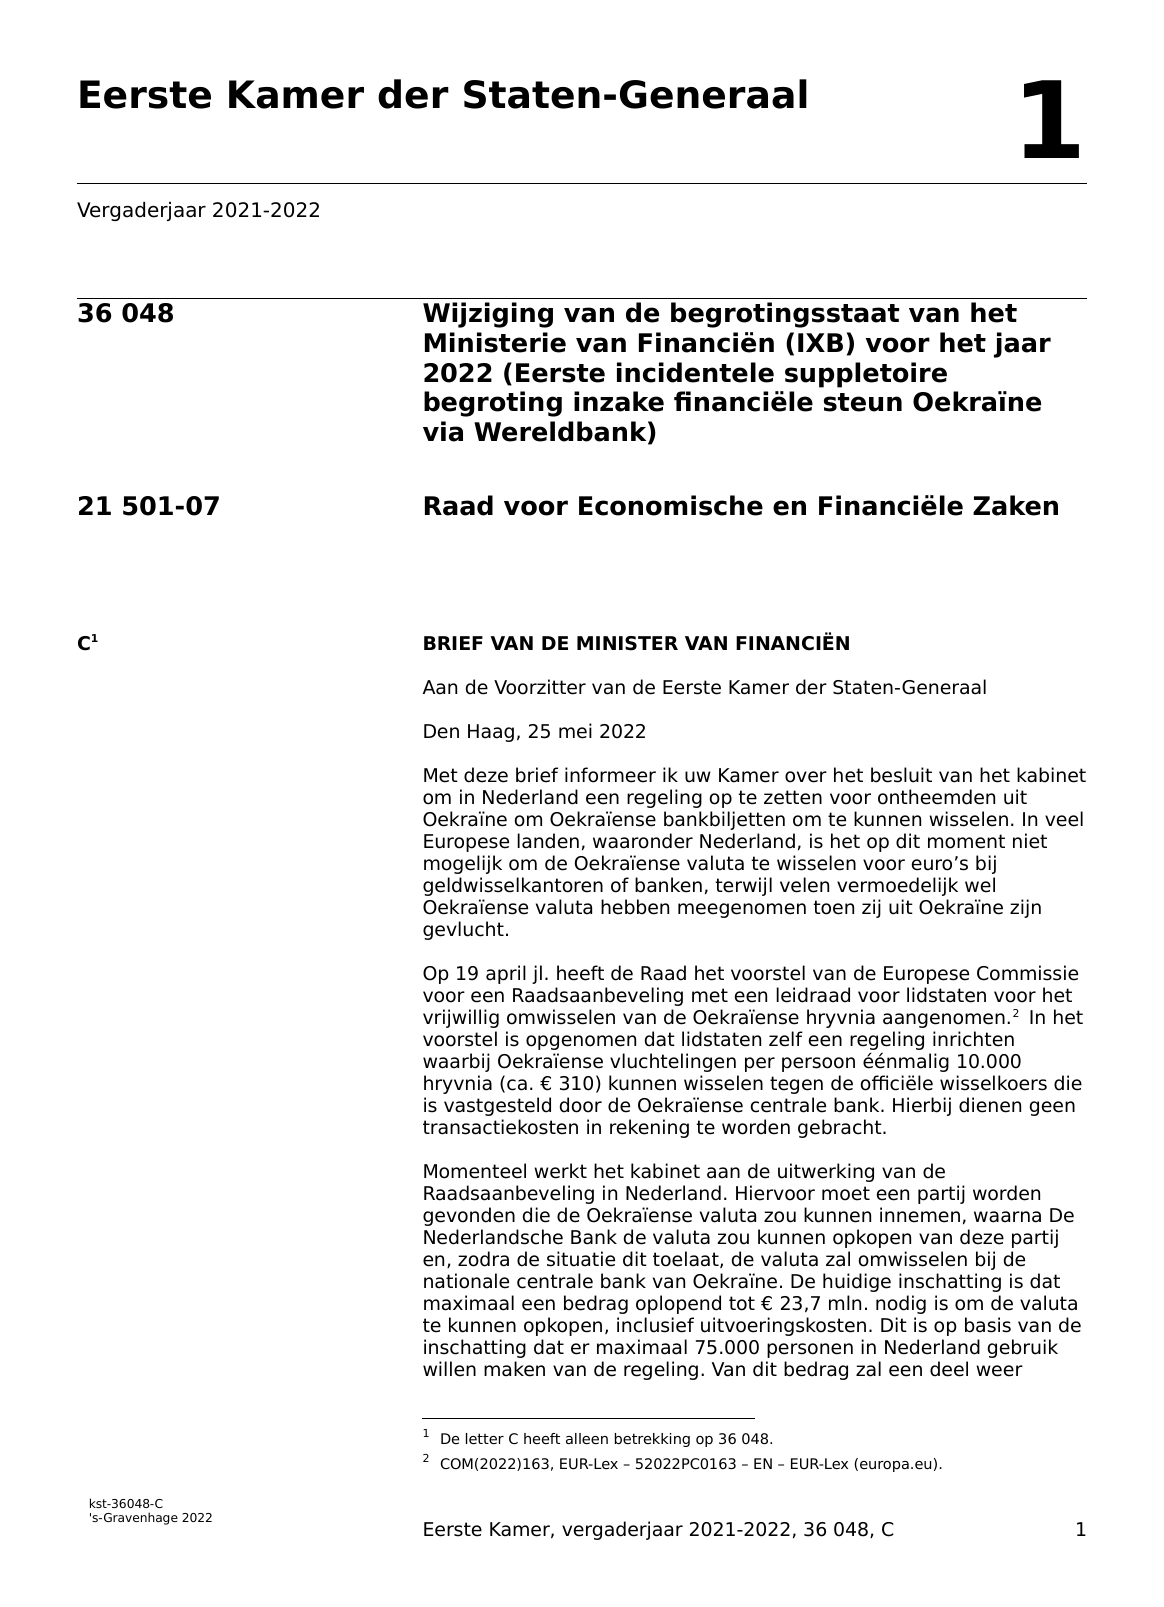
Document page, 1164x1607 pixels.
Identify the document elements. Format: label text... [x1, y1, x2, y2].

text Den Haag, 25 mei 2022 [422, 721, 1087, 743]
subtitle 36 048 Wijziging van de begrotingsstaat van het Ministerie van Financiën (IXB) voor het jaar 2022 (Eerste incidentele suppletoire begroting inzake financiële steun Oekraïne via Wereldbank) [77, 299, 1087, 447]
text Met deze brief informeer ik uw Kamer over het besluit van het kabinet om in Nederland een regeling op te zetten voor ontheemden uit Oekraïne om Oekraïense bankbiljetten om te kunnen wisselen. In veel Europese landen, waaronder Nederland, is het op dit moment niet mogelijk om de Oekraïense valuta te wisselen voor euro’s bij geldwisselkantoren of banken, terwijl velen vermoedelijk wel Oekraïense valuta hebben meegenomen toen zij uit Oekraïne zijn gevlucht. [422, 765, 1087, 941]
table_header Eerste Kamer der Staten-Generaal [77, 59, 886, 183]
text COM(2022)163, EUR-Lex – 52022PC0163 – EN – EUR-Lex (europa.eu). [422, 1452, 1087, 1474]
text De letter C heeft alleen betrekking op 36 048. [422, 1427, 1087, 1449]
text Momenteel werkt het kabinet aan de uitwerking van de Raadsaanbeveling in Nederland. Hiervoor moet een partij worden gevonden die de Oekraïense valuta zou kunnen innemen, waarna De Nederlandsche Bank de valuta zou kunnen opkopen van deze partij en, zodra de situatie dit toelaat, de valuta zal omwisselen bij de nationale centrale bank van Oekraïne. De huidige inschatting is dat maximaal een bedrag oplopend tot € 23,7 mln. nodig is om de valuta te kunnen opkopen, inclusief uitvoeringskosten. Dit is op basis van de inschatting dat er maximaal 75.000 personen in Nederland gebruik willen maken van de regeling. Van dit bedrag zal een deel weer [422, 1161, 1087, 1381]
text Aan de Voorzitter van de Eerste Kamer der Staten-Generaal [422, 677, 1087, 699]
subtitle 21 501-07 Raad voor Economische en Financiële Zaken [77, 492, 1087, 521]
subtitle C BRIEF VAN DE MINISTER VAN FINANCIËN [77, 632, 1087, 654]
table_cell Vergaderjaar 2021-2022 [77, 184, 1087, 298]
table_header 1 [886, 59, 1087, 183]
text 's-Gravenhage 2022 [88, 1511, 323, 1525]
text Op 19 april jl. heeft de Raad het voorstel van de Europese Commissie voor een Raadsaanbeveling met een leidraad voor lidstaten voor het vrijwillig omwisselen van de Oekraïense hryvnia aangenomen. In het voorstel is opgenomen dat lidstaten zelf een regeling inrichten waarbij Oekraïense vluchtelingen per persoon éénmalig 10.000 hryvnia (ca. € 310) kunnen wisselen tegen de officiële wisselkoers die is vastgesteld door de Oekraïense centrale bank. Hierbij dienen geen transactiekosten in rekening te worden gebracht. [422, 963, 1087, 1139]
text kst-36048-C [88, 1497, 323, 1511]
